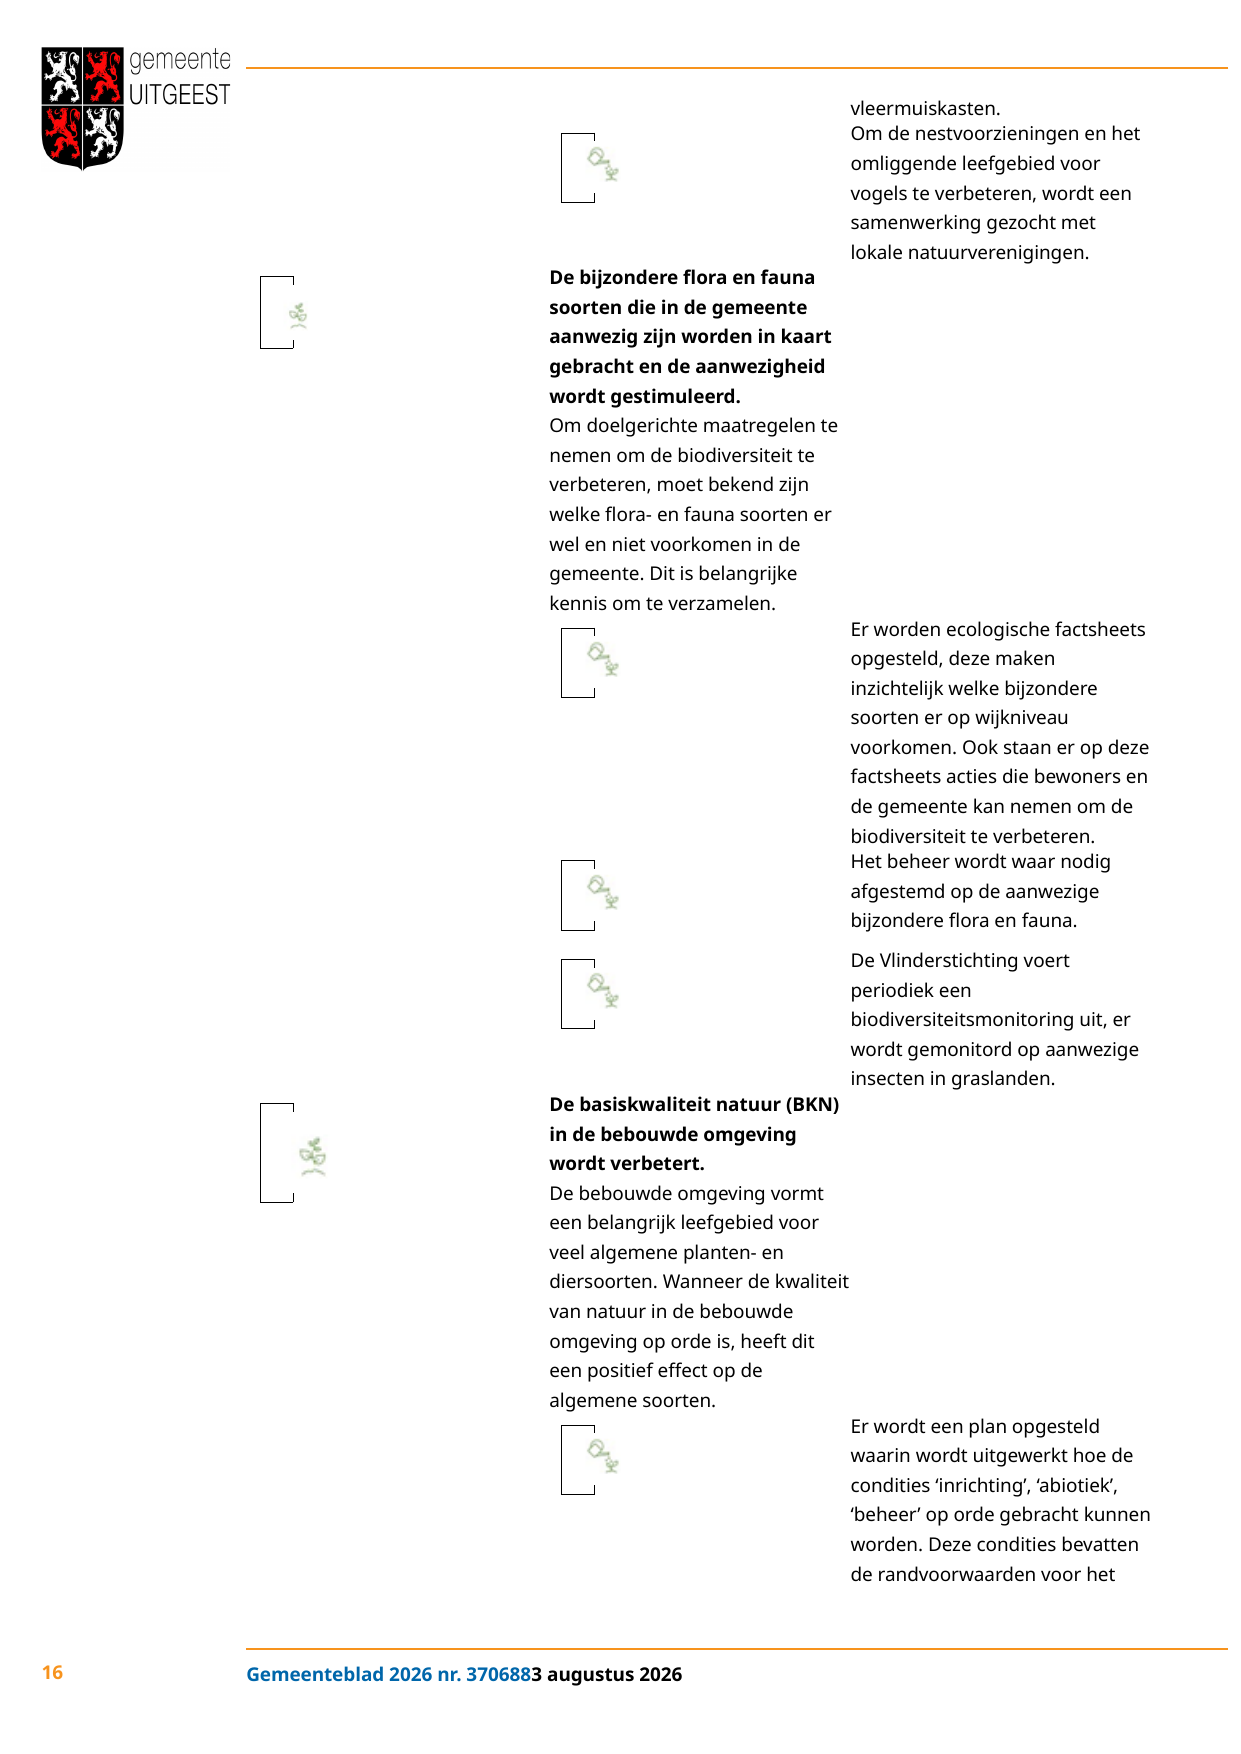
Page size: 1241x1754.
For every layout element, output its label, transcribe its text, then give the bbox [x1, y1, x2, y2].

table_cell [248, 95, 549, 121]
table_cell [549, 121, 850, 264]
table_cell [850, 265, 1152, 616]
table_cell Om de nestvoorzieningen en het omliggende leefgebied voor vogels te verbeteren, wordt een samenwerking gezocht met lokale natuurverenigingen. [850, 121, 1152, 264]
table_cell [549, 616, 850, 848]
table_cell [248, 1413, 549, 1586]
picture [570, 869, 629, 921]
table_cell Er wordt een plan opgesteld waarin wordt uitgewerkt hoe de condities ‘inrichting’, ‘abiotiek’, ‘beheer’ op orde gebracht kunnen worden. Deze condities bevatten de randvoorwaarden voor het [850, 1413, 1152, 1586]
table_cell [248, 616, 549, 848]
table_cell [549, 849, 850, 947]
table_cell vleermuiskasten. [850, 95, 1152, 121]
table_cell [248, 849, 549, 947]
table_cell [549, 95, 850, 121]
table_cell [248, 947, 549, 1091]
table_cell Er worden ecologische factsheets opgesteld, deze maken inzichtelijk welke bijzondere soorten er op wijkniveau voorkomen. Ook staan er op deze factsheets acties die bewoners en de gemeente kan nemen om de biodiversiteit te verbeteren. [850, 616, 1152, 848]
table_cell [248, 1091, 549, 1413]
picture [570, 1433, 629, 1485]
table_cell [850, 1091, 1152, 1413]
table_cell Het beheer wordt waar nodig afgestemd op de aanwezige bijzondere flora en fauna. [850, 849, 1152, 947]
table_cell [549, 1413, 850, 1586]
table_cell [248, 121, 549, 264]
table_cell [549, 947, 850, 1091]
table_cell [248, 265, 549, 616]
table_cell De Vlinderstichting voert periodiek een biodiversiteitsmonitoring uit, er wordt gemonitord op aanwezige insecten in graslanden. [850, 947, 1152, 1091]
picture [268, 1112, 358, 1193]
picture [570, 968, 629, 1020]
picture [570, 141, 629, 193]
table_cell De bijzondere flora en fauna soorten die in de gemeente aanwezig zijn worden in kaart gebracht en de aanwezigheid wordt gestimuleerd. Om doelgerichte maatregelen te nemen om de biodiversiteit te verbeteren, moet bekend zijn welke flora- en fauna soorten er wel en niet voorkomen in de gemeente. Dit is belangrijke kennis om te verzamelen. [549, 265, 850, 616]
picture [268, 285, 328, 340]
table_cell De basiskwaliteit natuur (BKN) in de bebouwde omgeving wordt verbetert. De bebouwde omgeving vormt een belangrijk leefgebied voor veel algemene planten- en diersoorten. Wanneer de kwaliteit van natuur in de bebouwde omgeving op orde is, heeft dit een positief effect op de algemene soorten. [549, 1091, 850, 1413]
picture [41, 47, 231, 172]
picture [570, 636, 629, 688]
